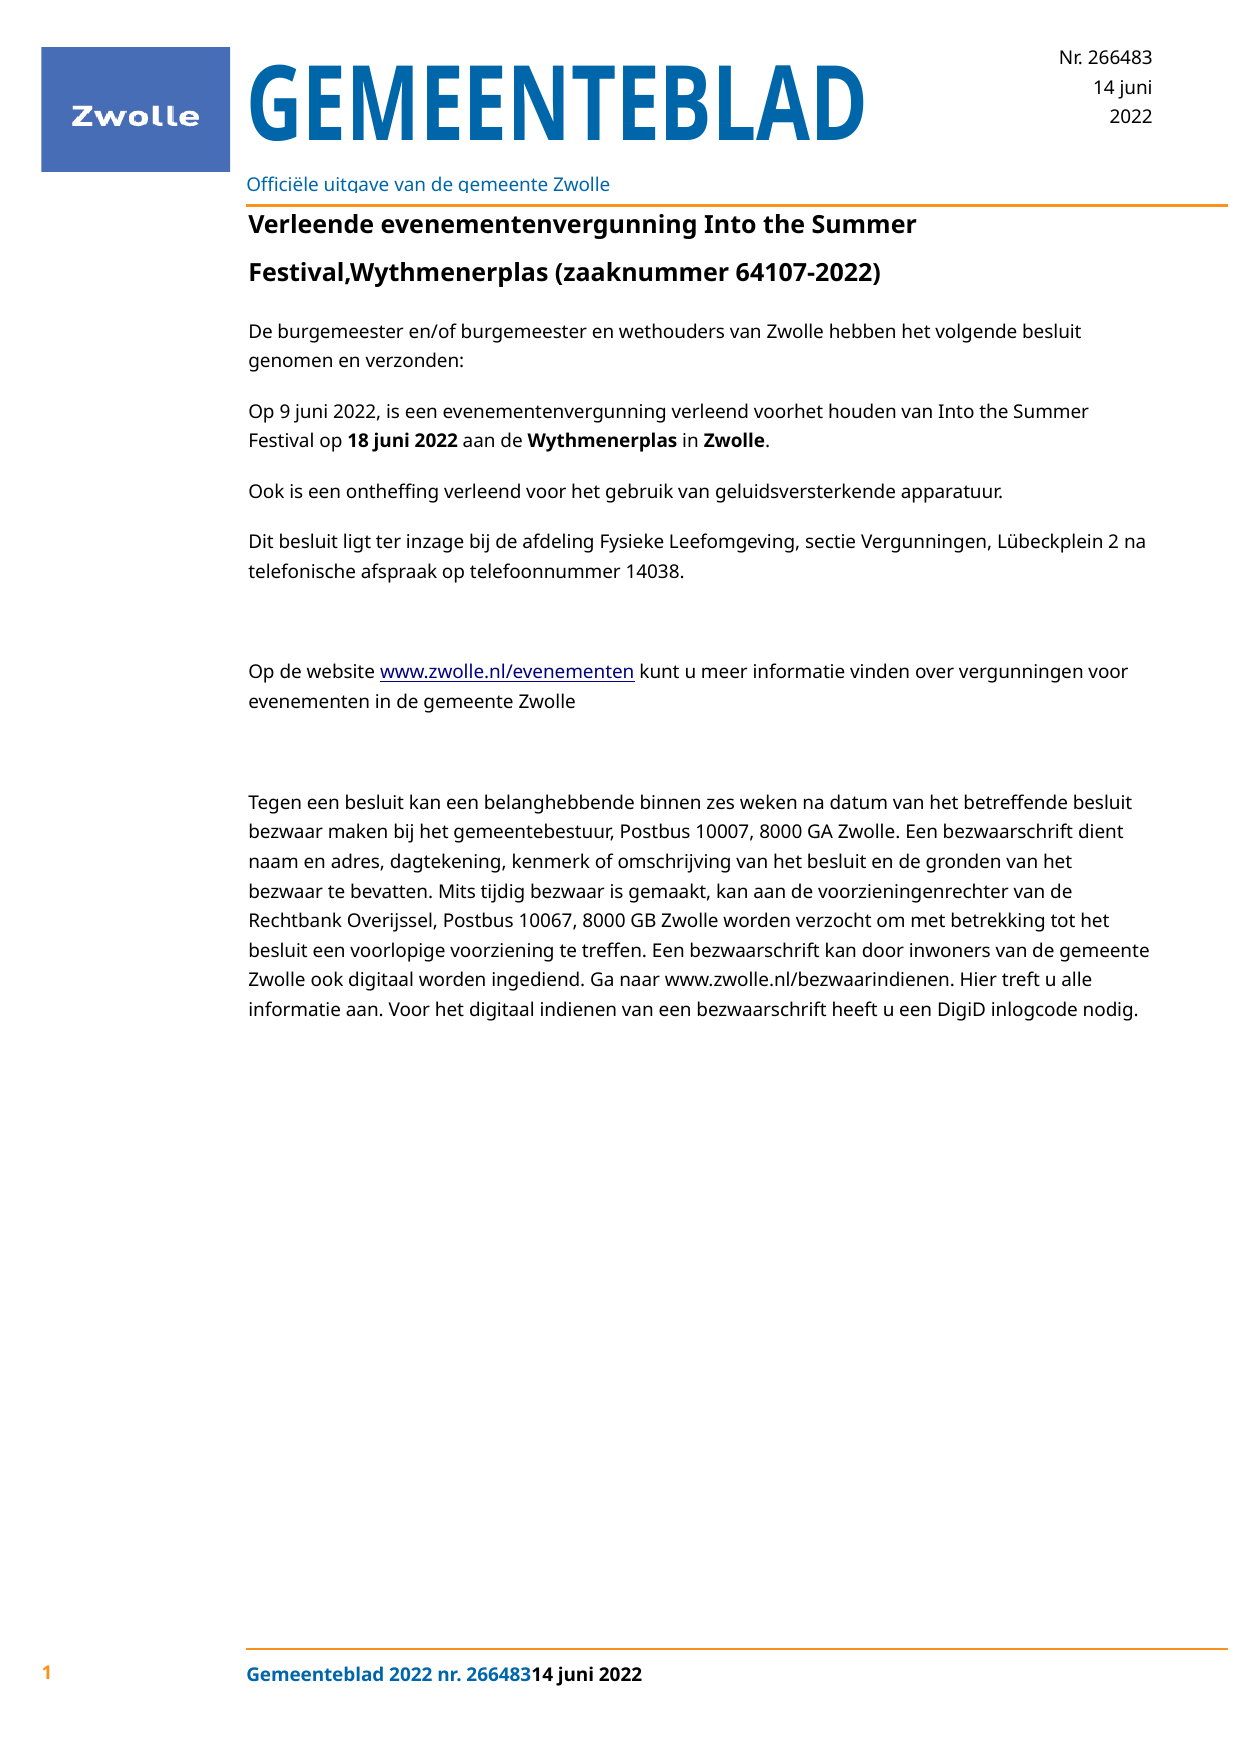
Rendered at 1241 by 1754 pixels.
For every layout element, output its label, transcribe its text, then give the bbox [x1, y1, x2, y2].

text Ook is een ontheffing verleend voor het gebruik van geluidsversterkende apparatuur. [248, 478, 1152, 504]
picture [41, 47, 231, 172]
text Op 9 juni 2022, is een evenementenvergunning verleend voorhet houden van Into the Summer Festival op 18 juni 2022 aan de Wythmenerplas in Zwolle. [248, 398, 1152, 453]
text De burgemeester en/of burgemeester en wethouders van Zwolle hebben het volgende besluit genomen en verzonden: [248, 318, 1152, 373]
text Op de website www.zwolle.nl/evenementen kunt u meer informatie vinden over vergunningen voor evenementen in de gemeente Zwolle [248, 659, 1152, 714]
text Dit besluit ligt ter inzage bij de afdeling Fysieke Leefomgeving, sectie Vergunningen, Lübeckplein 2 na telefonische afspraak op telefoonnummer 14038. [248, 528, 1152, 584]
text Tegen een besluit kan een belanghebbende binnen zes weken na datum van het betreffende besluit bezwaar maken bij het gemeentebestuur, Postbus 10007, 8000 GA Zwolle. Een bezwaarschrift dient naam en adres, dagtekening, kenmerk of omschrijving van het besluit en de gronden van het bezwaar te bevatten. Mits tijdig bezwaar is gemaakt, kan aan de voorzieningenrechter van de Rechtbank Overijssel, Postbus 10067, 8000 GB Zwolle worden verzocht om met betrekking tot het besluit een voorlopige voorziening te treffen. Een bezwaarschrift kan door inwoners van de gemeente Zwolle ook digitaal worden ingediend. Ga naar www.zwolle.nl/bezwaarindienen. Hier treft u alle informatie aan. Voor het digitaal indienen van een bezwaarschrift heeft u een DigiD inlogcode nodig. [248, 789, 1152, 1022]
text Verleende evenementenvergunning Into the Summer Festival,Wythmenerplas (zaaknummer 64107-2022) [248, 207, 1152, 288]
